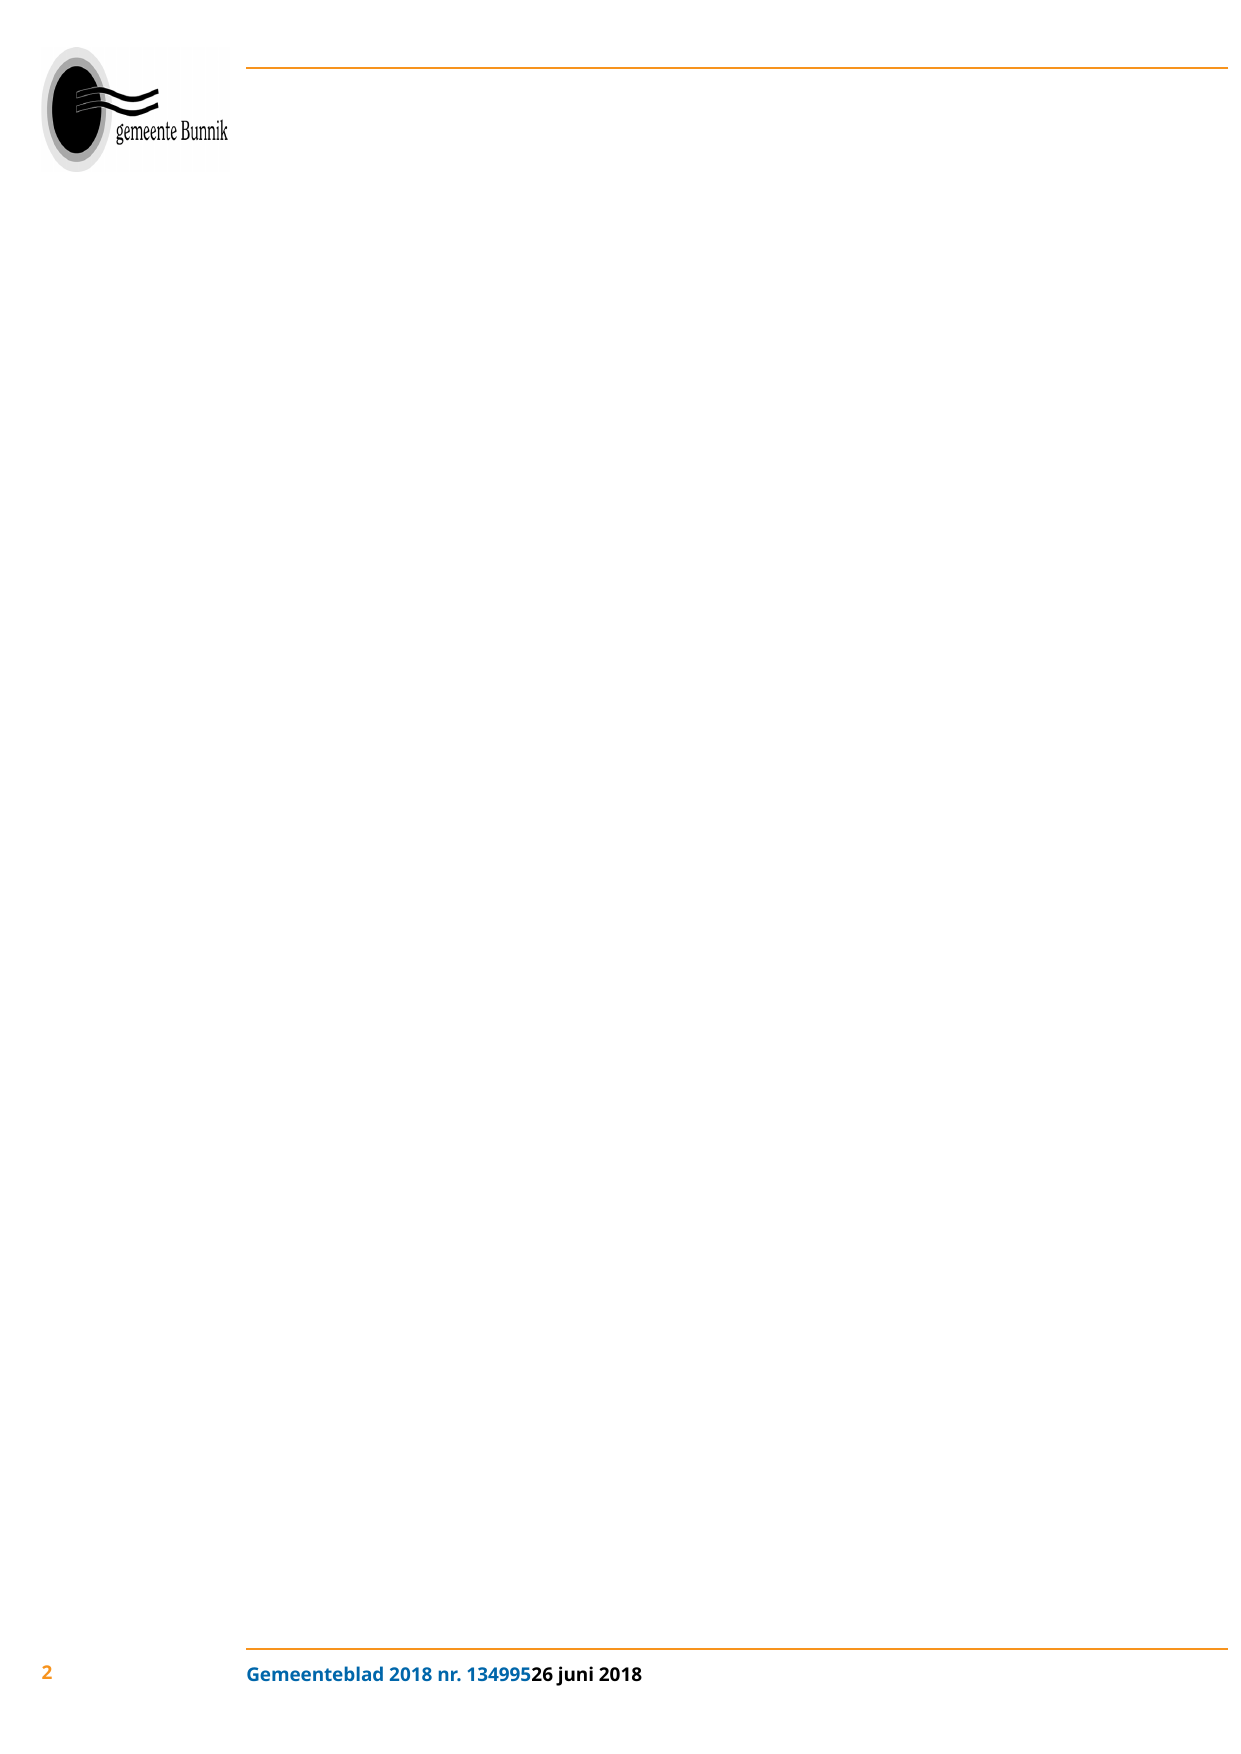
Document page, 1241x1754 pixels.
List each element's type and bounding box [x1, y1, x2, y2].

picture [41, 47, 231, 172]
